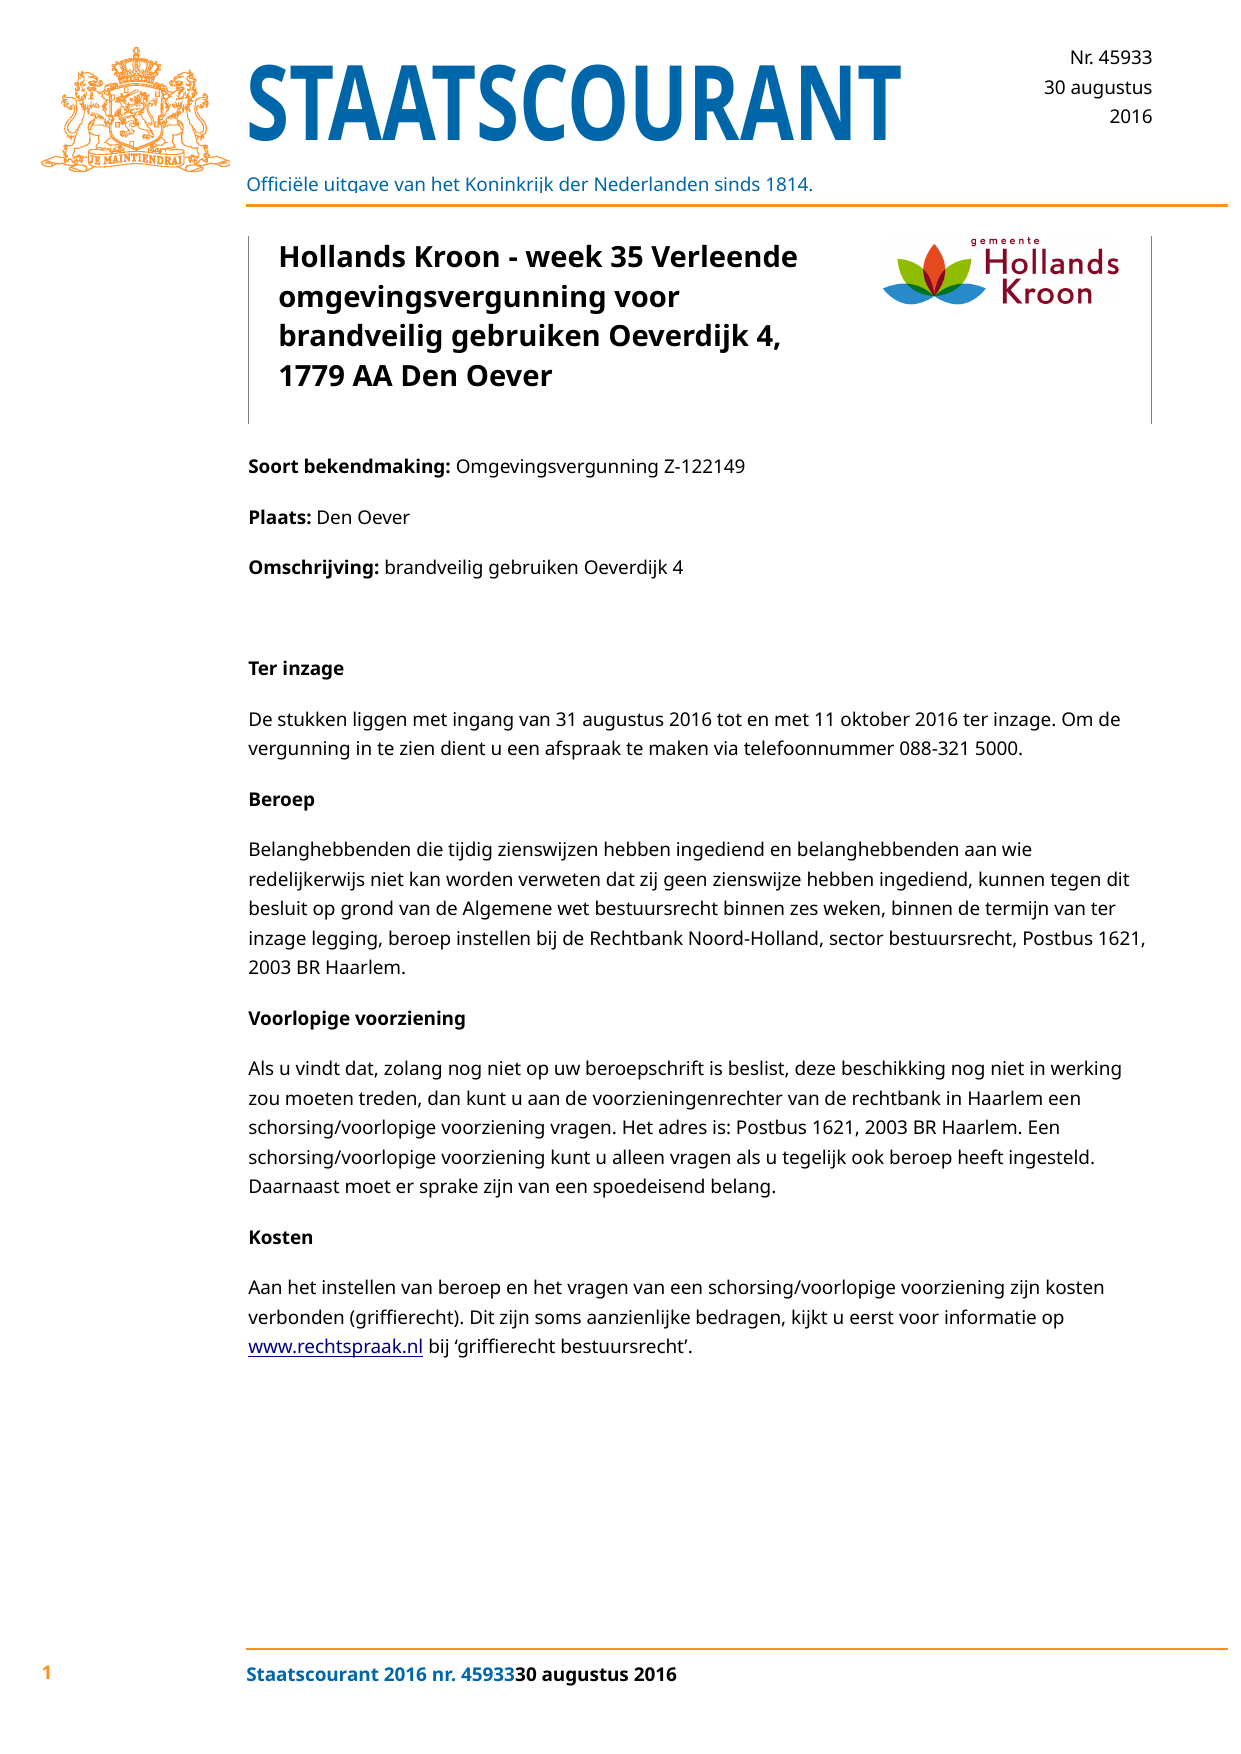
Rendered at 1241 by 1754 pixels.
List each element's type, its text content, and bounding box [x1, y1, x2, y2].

text Belanghebbenden die tijdig zienswijzen hebben ingediend en belanghebbenden aan wie redelijkerwijs niet kan worden verweten dat zij geen zienswijze hebben ingediend, kunnen tegen dit besluit op grond van de Algemene wet bestuursrecht binnen zes weken, binnen de termijn van ter inzage legging, beroep instellen bij de Rechtbank Noord-Holland, sector bestuursrecht, Postbus 1621, 2003 BR Haarlem. [248, 836, 1152, 980]
text De stukken liggen met ingang van 31 augustus 2016 tot en met 11 oktober 2016 ter inzage. Om de vergunning in te zien dient u een afspraak te maken via telefoonnummer 088-321 5000. [248, 706, 1152, 761]
text Omschrijving: brandveilig gebruiken Oeverdijk 4 [248, 554, 1152, 580]
text Als u vindt dat, zolang nog niet op uw beroepschrift is beslist, deze beschikking nog niet in werking zou moeten treden, dan kunt u aan de voorzieningenrechter van de rechtbank in Haarlem een schorsing/voorlopige voorziening vragen. Het adres is: Postbus 1621, 2003 BR Haarlem. Een schorsing/voorlopige voorziening kunt u alleen vragen als u tegelijk ook beroep heeft ingesteld. Daarnaast moet er sprake zijn van een spoedeisend belang. [248, 1055, 1152, 1199]
text Kosten [248, 1224, 1152, 1250]
text Aan het instellen van beroep en het vragen van een schorsing/voorlopige voorziening zijn kosten verbonden (griffierecht). Dit zijn soms aanzienlijke bedragen, kijkt u eerst voor informatie op www.rechtspraak.nl bij ‘griffierecht bestuursrecht’. [248, 1274, 1152, 1359]
text Voorlopige voorziening [248, 1005, 1152, 1031]
text Soort bekendmaking: Omgevingsvergunning Z-122149 [248, 454, 1152, 479]
picture [882, 236, 1119, 305]
table_header Hollands Kroon - week 35 Verleende omgevingsvergunning voor brandveilig gebruiken Oeverdijk 4, 1779 AA Den Oever [249, 236, 850, 424]
picture [41, 47, 231, 172]
text Plaats: Den Oever [248, 504, 1152, 530]
table_header [850, 236, 1151, 424]
text Ter inzage [248, 655, 1152, 681]
text Beroep [248, 786, 1152, 811]
